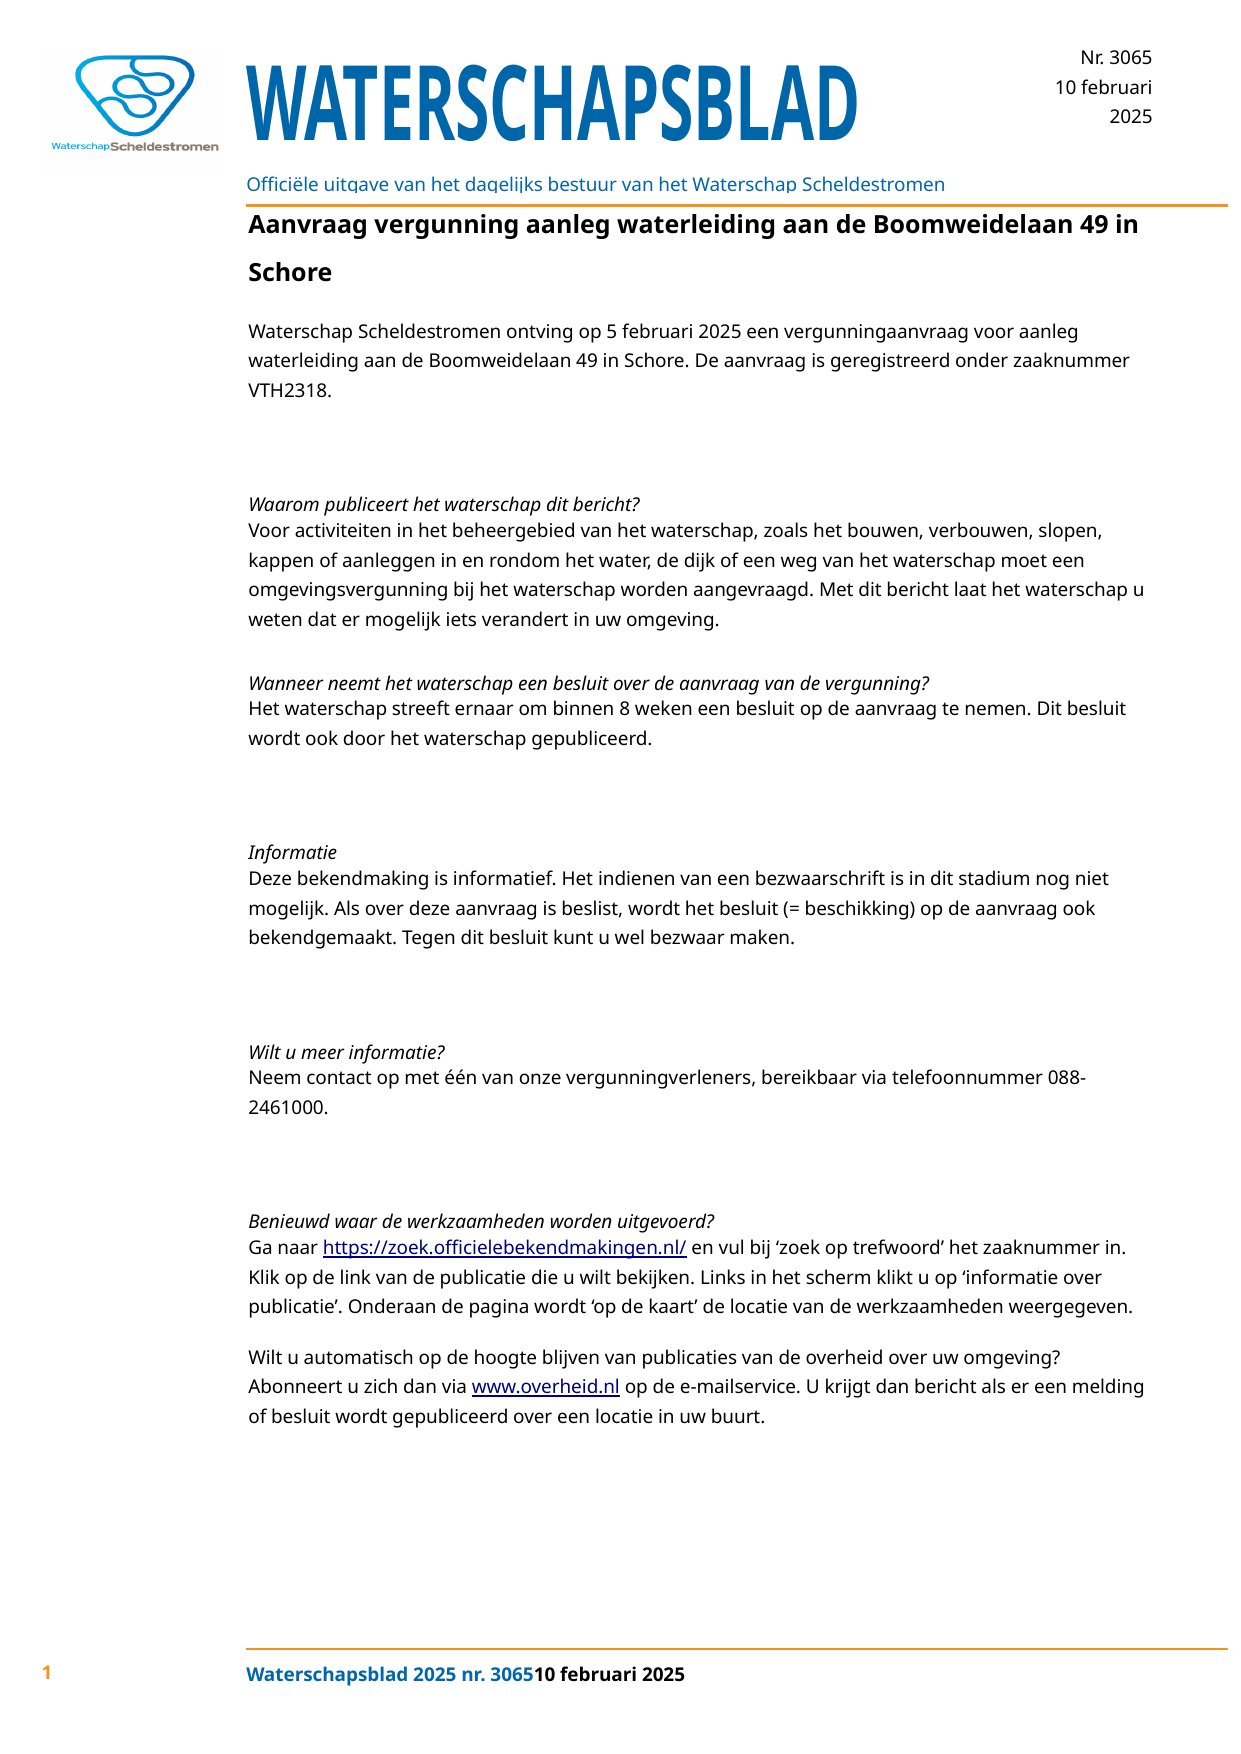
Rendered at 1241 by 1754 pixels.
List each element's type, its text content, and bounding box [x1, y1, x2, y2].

text Voor activiteiten in het beheergebied van het waterschap, zoals het bouwen, verbouwen, slopen, kappen of aanleggen in en rondom het water, de dijk of een weg van het waterschap moet een omgevingsvergunning bij het waterschap worden aangevraagd. Met dit bericht laat het waterschap u weten dat er mogelijk iets verandert in uw omgeving. [248, 517, 1152, 632]
text Neem contact op met één van onze vergunningverleners, bereikbaar via telefoonnummer 088-2461000. [248, 1064, 1152, 1120]
text Wanneer neemt het waterschap een besluit over de aanvraag van de vergunning? [248, 670, 1152, 696]
text Waterschap Scheldestromen ontving op 5 februari 2025 een vergunningaanvraag voor aanleg waterleiding aan de Boomweidelaan 49 in Schore. De aanvraag is geregistreerd onder zaaknummer VTH2318. [248, 318, 1152, 403]
picture [41, 47, 231, 172]
text Aanvraag vergunning aanleg waterleiding aan de Boomweidelaan 49 in Schore [248, 207, 1152, 288]
text Het waterschap streeft ernaar om binnen 8 weken een besluit op de aanvraag te nemen. Dit besluit wordt ook door het waterschap gepubliceerd. [248, 696, 1152, 751]
text Wilt u meer informatie? [248, 1039, 1152, 1064]
text Waarom publiceert het waterschap dit bericht? [248, 491, 1152, 517]
text Informatie [248, 839, 1152, 865]
text Ga naar https://zoek.officielebekendmakingen.nl/ en vul bij ‘zoek op trefwoord’ het zaaknummer in. Klik op de link van de publicatie die u wilt bekijken. Links in het scherm klikt u op ‘informatie over publicatie’. Onderaan de pagina wordt ‘op de kaart’ de locatie van de werkzaamheden weergegeven. [248, 1234, 1152, 1319]
text Deze bekendmaking is informatief. Het indienen van een bezwaarschrift is in dit stadium nog niet mogelijk. Als over deze aanvraag is beslist, wordt het besluit (= beschikking) op de aanvraag ook bekendgemaakt. Tegen dit besluit kunt u wel bezwaar maken. [248, 865, 1152, 950]
text Benieuwd waar de werkzaamheden worden uitgevoerd? [248, 1208, 1152, 1234]
text Wilt u automatisch op de hoogte blijven van publicaties van de overheid over uw omgeving? Abonneert u zich dan via www.overheid.nl op de e-mailservice. U krijgt dan bericht als er een melding of besluit wordt gepubliceerd over een locatie in uw buurt. [248, 1344, 1152, 1429]
